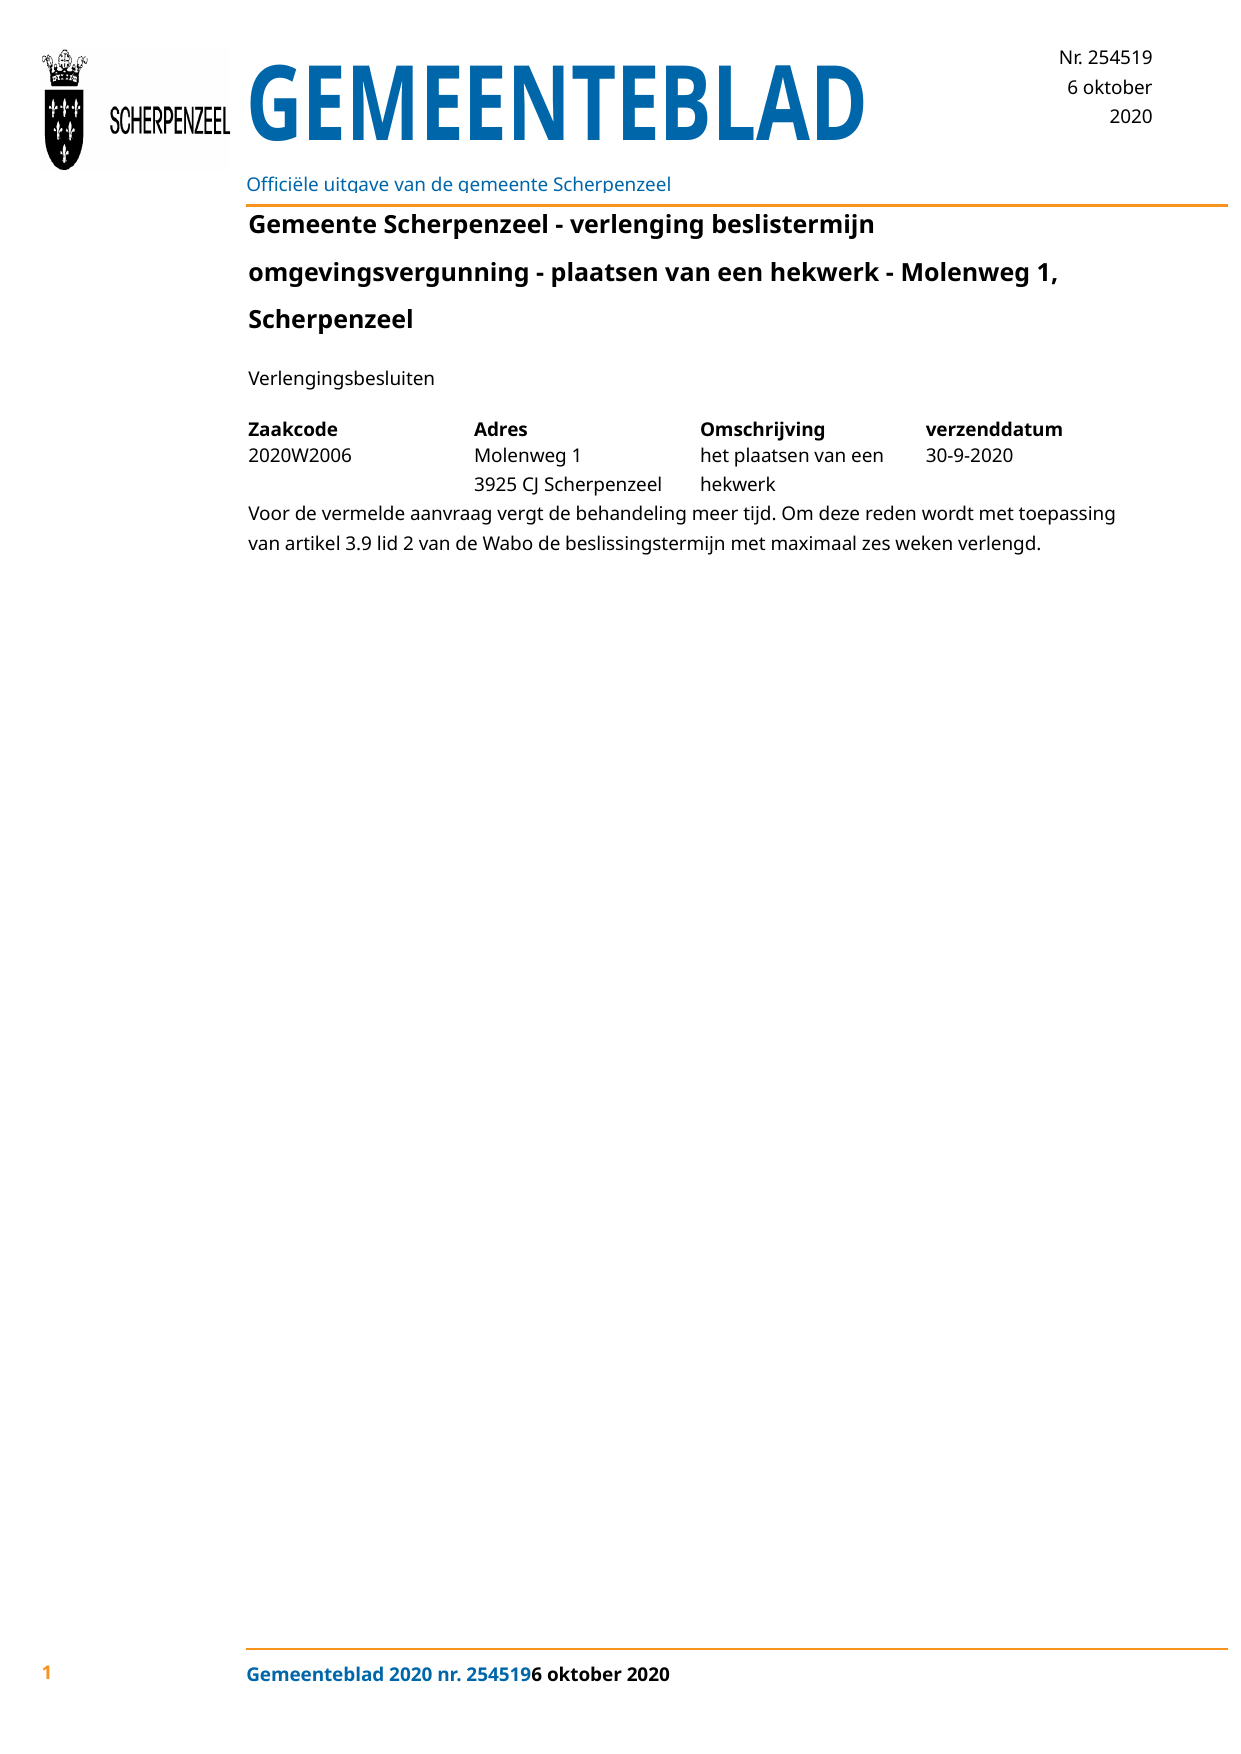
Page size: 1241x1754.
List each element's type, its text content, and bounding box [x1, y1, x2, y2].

picture [41, 47, 231, 172]
table_cell 2020W2006 [248, 442, 474, 497]
table_header verzenddatum [926, 416, 1152, 442]
table_cell het plaatsen van een hekwerk [700, 442, 926, 497]
table_cell 30-9-2020 [926, 442, 1152, 497]
text Gemeente Scherpenzeel - verlenging beslistermijn omgevingsvergunning - plaatsen van een hekwerk - Molenweg 1, Scherpenzeel [248, 207, 1152, 336]
table_header Zaakcode [248, 416, 474, 442]
table_cell Molenweg 1 3925 CJ Scherpenzeel [474, 442, 700, 497]
table_header Adres [474, 416, 700, 442]
text Voor de vermelde aanvraag vergt de behandeling meer tijd. Om deze reden wordt met toepassing van artikel 3.9 lid 2 van de Wabo de beslissingstermijn met maximaal zes weken verlengd. [248, 500, 1152, 556]
table_header Omschrijving [700, 416, 926, 442]
text Verlengingsbesluiten [248, 366, 1152, 391]
